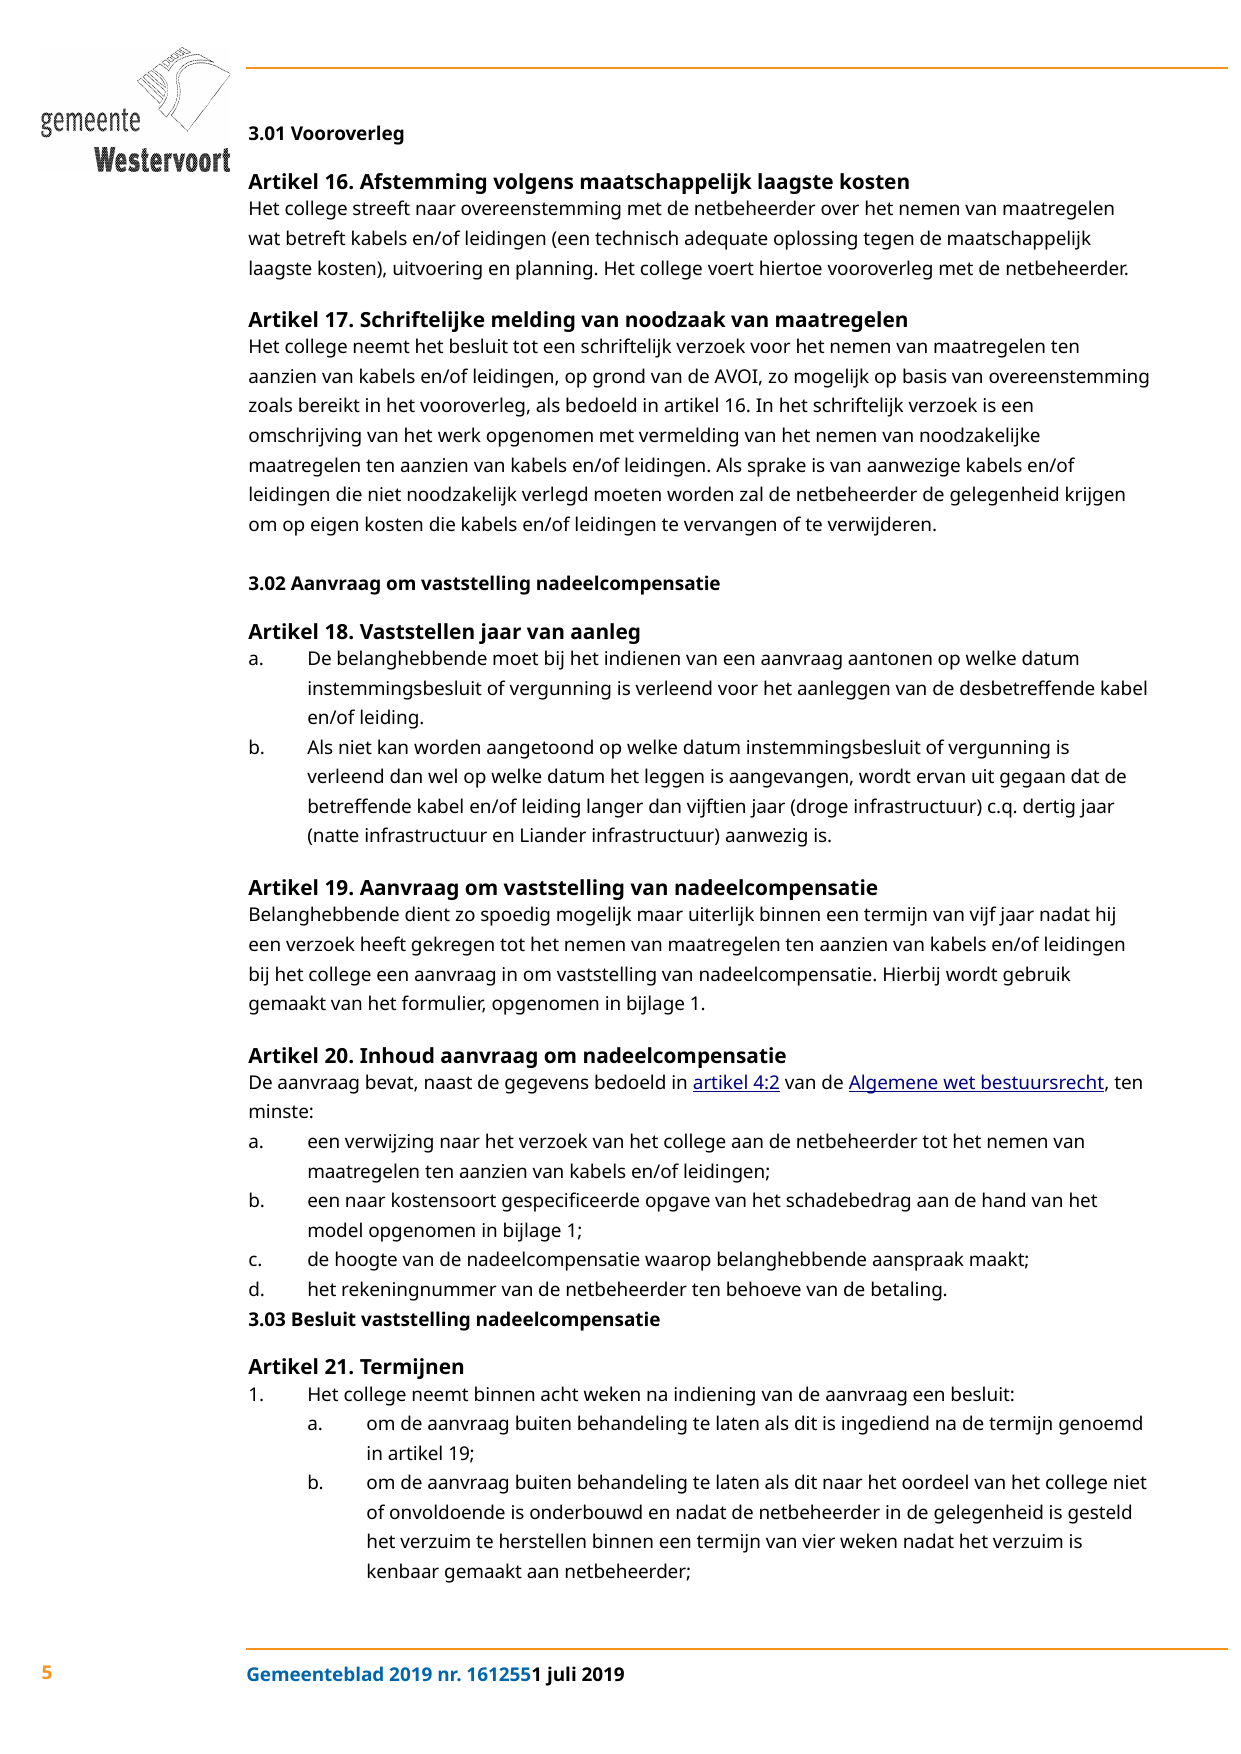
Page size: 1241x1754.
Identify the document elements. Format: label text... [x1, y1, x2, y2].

text Het college neemt het besluit tot een schriftelijk verzoek voor het nemen van maatregelen ten aanzien van kabels en/of leidingen, op grond van de AVOI, zo mogelijk op basis van overeenstemming zoals bereikt in het vooroverleg, als bedoeld in artikel 16. In het schriftelijk verzoek is een omschrijving van het werk opgenomen met vermelding van het nemen van noodzakelijke maatregelen ten aanzien van kabels en/of leidingen. Als sprake is van aanwezige kabels en/of leidingen die niet noodzakelijk verlegd moeten worden zal de netbeheerder de gelegenheid krijgen om op eigen kosten die kabels en/of leidingen te vervangen of te verwijderen. [248, 333, 1152, 537]
list het rekeningnummer van de netbeheerder ten behoeve van de betaling. [248, 1276, 1152, 1302]
list om de aanvraag buiten behandeling te laten als dit is ingediend na de termijn genoemd in artikel 19; [307, 1410, 1152, 1466]
text 3.01 Vooroverleg [248, 121, 1152, 146]
list een verwijzing naar het verzoek van het college aan de netbeheerder tot het nemen van maatregelen ten aanzien van kabels en/of leidingen; [248, 1128, 1152, 1184]
list De belanghebbende moet bij het indienen van een aanvraag aantonen op welke datum instemmingsbesluit of vergunning is verleend voor het aanleggen van de desbetreffende kabel en/of leiding. [248, 645, 1152, 730]
text Artikel 20. Inhoud aanvraag om nadeelcompensatie [248, 1041, 1152, 1069]
list een naar kostensoort gespecificeerde opgave van het schadebedrag aan de hand van het model opgenomen in bijlage 1; [248, 1187, 1152, 1243]
picture [41, 47, 231, 172]
text 3.03 Besluit vaststelling nadeelcompensatie [248, 1306, 1152, 1332]
text Artikel 17. Schriftelijke melding van noodzaak van maatregelen [248, 305, 1152, 333]
text Artikel 19. Aanvraag om vaststelling van nadeelcompensatie [248, 873, 1152, 902]
text De aanvraag bevat, naast de gegevens bedoeld in artikel 4:2 van de Algemene wet bestuursrecht, ten minste: [248, 1069, 1152, 1124]
text Het college streeft naar overeenstemming met de netbeheerder over het nemen van maatregelen wat betreft kabels en/of leidingen (een technisch adequate oplossing tegen de maatschappelijk laagste kosten), uitvoering en planning. Het college voert hiertoe vooroverleg met de netbeheerder. [248, 196, 1152, 280]
text Belanghebbende dient zo spoedig mogelijk maar uiterlijk binnen een termijn van vijf jaar nadat hij een verzoek heeft gekregen tot het nemen van maatregelen ten aanzien van kabels en/of leidingen bij het college een aanvraag in om vaststelling van nadeelcompensatie. Hierbij wordt gebruik gemaakt van het formulier, opgenomen in bijlage 1. [248, 902, 1152, 1016]
text 3.02 Aanvraag om vaststelling nadeelcompensatie [248, 570, 1152, 596]
text Artikel 18. Vaststellen jaar van aanleg [248, 617, 1152, 645]
list Het college neemt binnen acht weken na indiening van de aanvraag een besluit: [248, 1381, 1152, 1407]
list Als niet kan worden aangetoond op welke datum instemmingsbesluit of vergunning is verleend dan wel op welke datum het leggen is aangevangen, wordt ervan uit gegaan dat de betreffende kabel en/of leiding langer dan vijftien jaar (droge infrastructuur) c.q. dertig jaar (natte infrastructuur en Liander infrastructuur) aanwezig is. [248, 734, 1152, 848]
text Artikel 16. Afstemming volgens maatschappelijk laagste kosten [248, 167, 1152, 196]
list om de aanvraag buiten behandeling te laten als dit naar het oordeel van het college niet of onvoldoende is onderbouwd en nadat de netbeheerder in de gelegenheid is gesteld het verzuim te herstellen binnen een termijn van vier weken nadat het verzuim is kenbaar gemaakt aan netbeheerder; [307, 1469, 1152, 1584]
text Artikel 21. Termijnen [248, 1352, 1152, 1381]
list de hoogte van de nadeelcompensatie waarop belanghebbende aanspraak maakt; [248, 1247, 1152, 1272]
